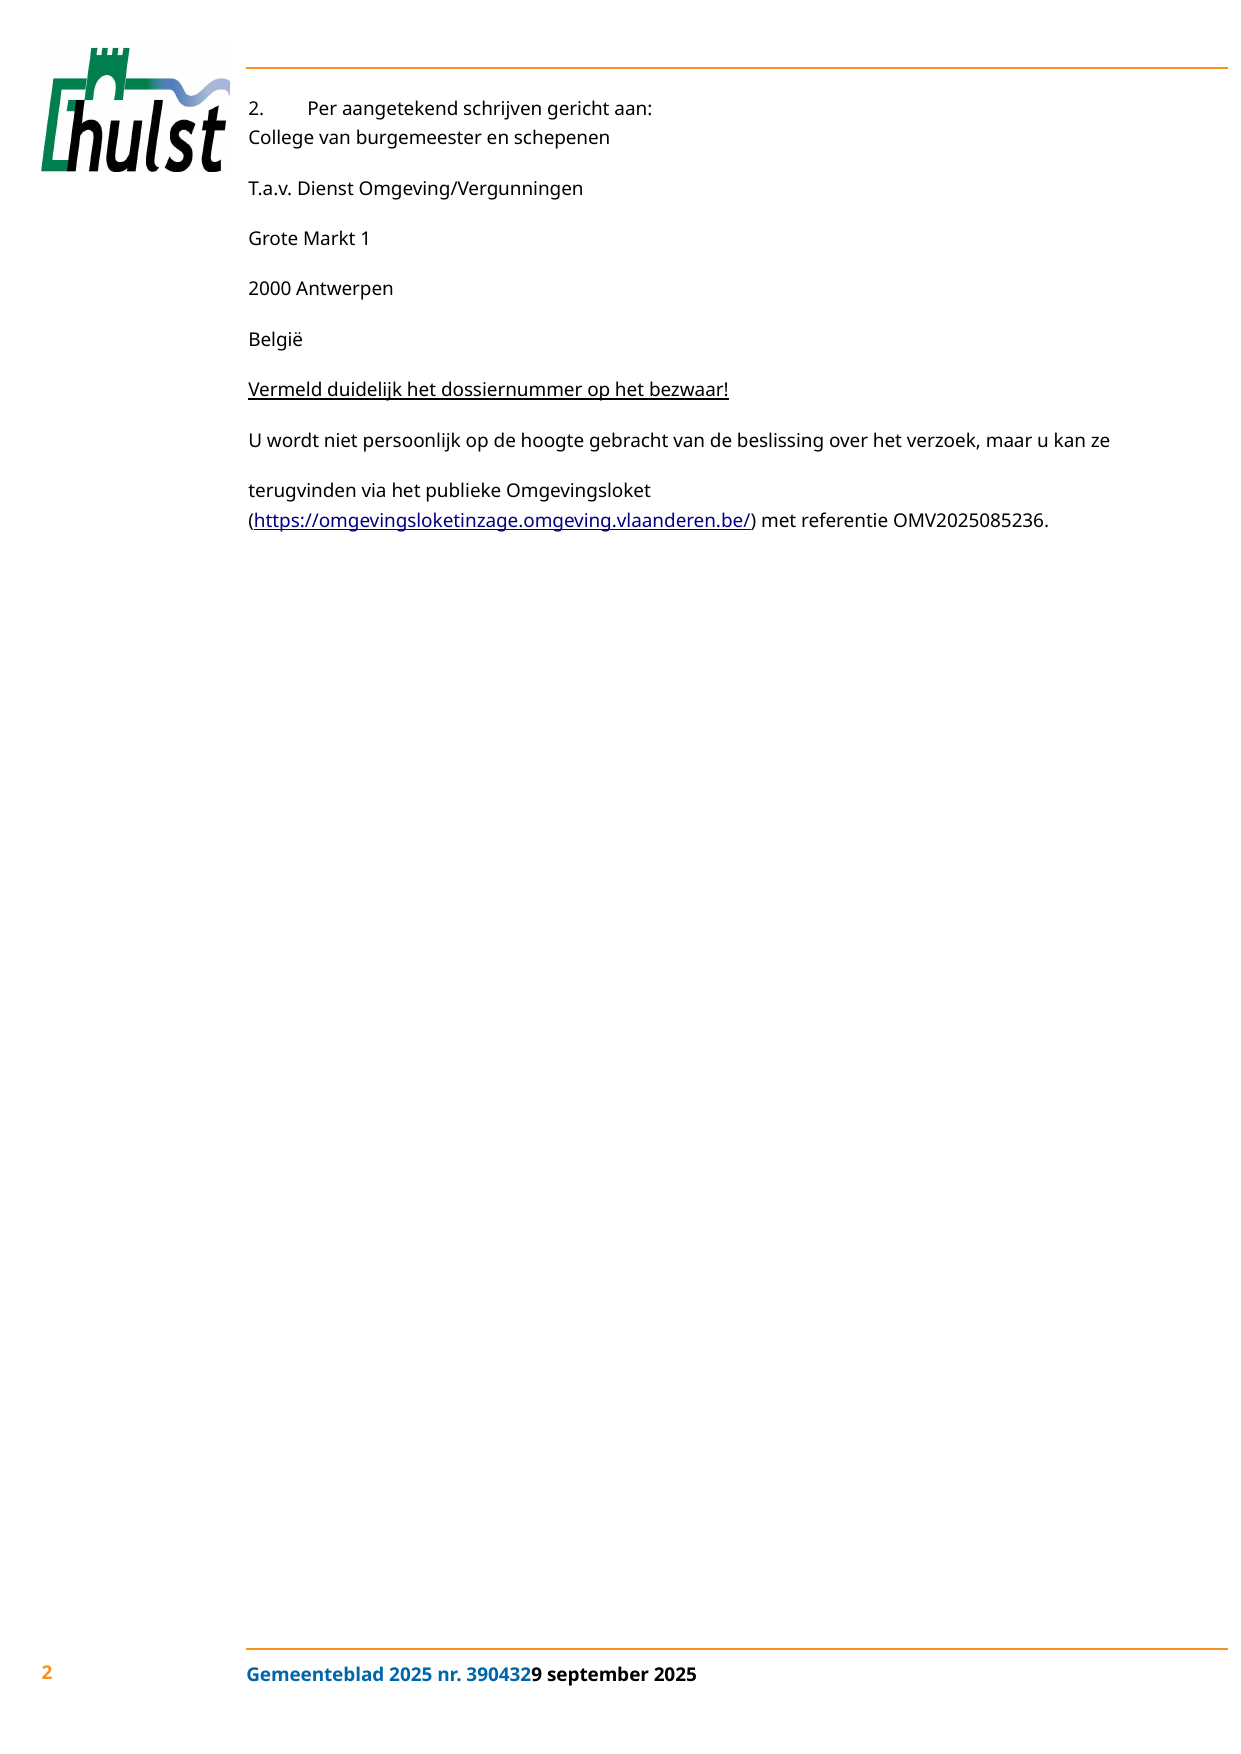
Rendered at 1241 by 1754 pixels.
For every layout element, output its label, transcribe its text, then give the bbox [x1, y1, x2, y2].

text U wordt niet persoonlijk op de hoogte gebracht van de beslissing over het verzoek, maar u kan ze [248, 427, 1152, 453]
text 2000 Antwerpen [248, 276, 1152, 301]
text Grote Markt 1 [248, 225, 1152, 251]
text Vermeld duidelijk het dossiernummer op het bezwaar! [248, 376, 1152, 402]
picture [41, 47, 231, 172]
text T.a.v. Dienst Omgeving/Vergunningen [248, 175, 1152, 201]
text terugvinden via het publieke Omgevingsloket (https://omgevingsloketinzage.omgeving.vlaanderen.be/) met referentie OMV2025085236. [248, 477, 1152, 533]
text College van burgemeester en schepenen [248, 124, 1152, 150]
list Per aangetekend schrijven gericht aan: [248, 95, 1152, 121]
text België [248, 326, 1152, 352]
